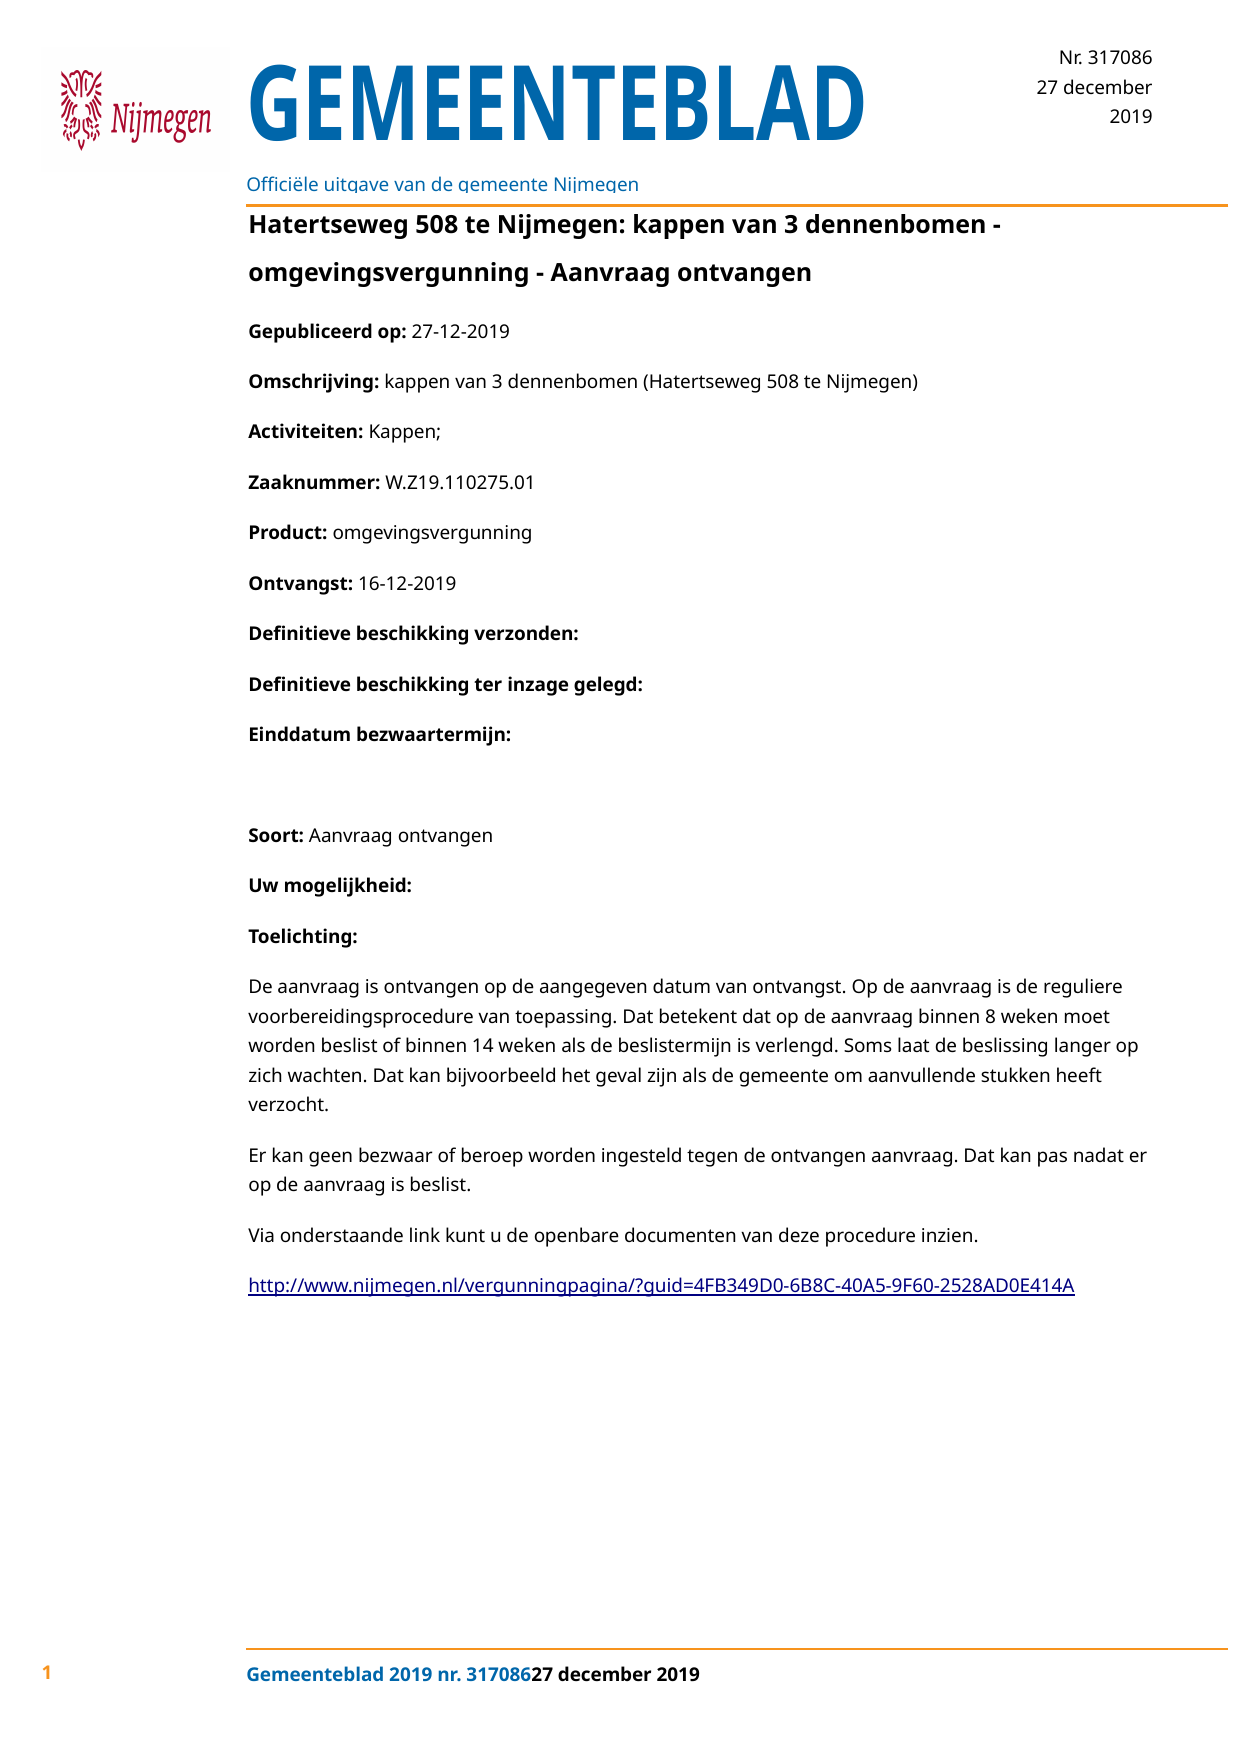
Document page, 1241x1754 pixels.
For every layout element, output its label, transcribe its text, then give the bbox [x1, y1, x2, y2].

picture [41, 47, 231, 172]
text Hatertseweg 508 te Nijmegen: kappen van 3 dennenbomen - omgevingsvergunning - Aanvraag ontvangen [248, 207, 1152, 288]
text Activiteiten: Kappen; [248, 419, 1152, 444]
text Omschrijving: kappen van 3 dennenbomen (Hatertseweg 508 te Nijmegen) [248, 368, 1152, 394]
text Definitieve beschikking verzonden: [248, 620, 1152, 646]
text Definitieve beschikking ter inzage gelegd: [248, 671, 1152, 697]
text Product: omgevingsvergunning [248, 519, 1152, 545]
text Via onderstaande link kunt u de openbare documenten van deze procedure inzien. [248, 1222, 1152, 1248]
text http://www.nijmegen.nl/vergunningpagina/?guid=4FB349D0-6B8C-40A5-9F60-2528AD0E414A [248, 1272, 1152, 1298]
text Ontvangst: 16-12-2019 [248, 570, 1152, 596]
text Einddatum bezwaartermijn: [248, 721, 1152, 747]
text Toelichting: [248, 923, 1152, 949]
text Gepubliceerd op: 27-12-2019 [248, 318, 1152, 344]
text Zaaknummer: W.Z19.110275.01 [248, 469, 1152, 495]
text De aanvraag is ontvangen op de aangegeven datum van ontvangst. Op de aanvraag is de reguliere voorbereidingsprocedure van toepassing. Dat betekent dat op de aanvraag binnen 8 weken moet worden beslist of binnen 14 weken als de beslistermijn is verlengd. Soms laat de beslissing langer op zich wachten. Dat kan bijvoorbeeld het geval zijn als de gemeente om aanvullende stukken heeft verzocht. [248, 973, 1152, 1117]
text Soort: Aanvraag ontvangen [248, 822, 1152, 848]
text Er kan geen bezwaar of beroep worden ingesteld tegen de ontvangen aanvraag. Dat kan pas nadat er op de aanvraag is beslist. [248, 1142, 1152, 1197]
text Uw mogelijkheid: [248, 872, 1152, 898]
